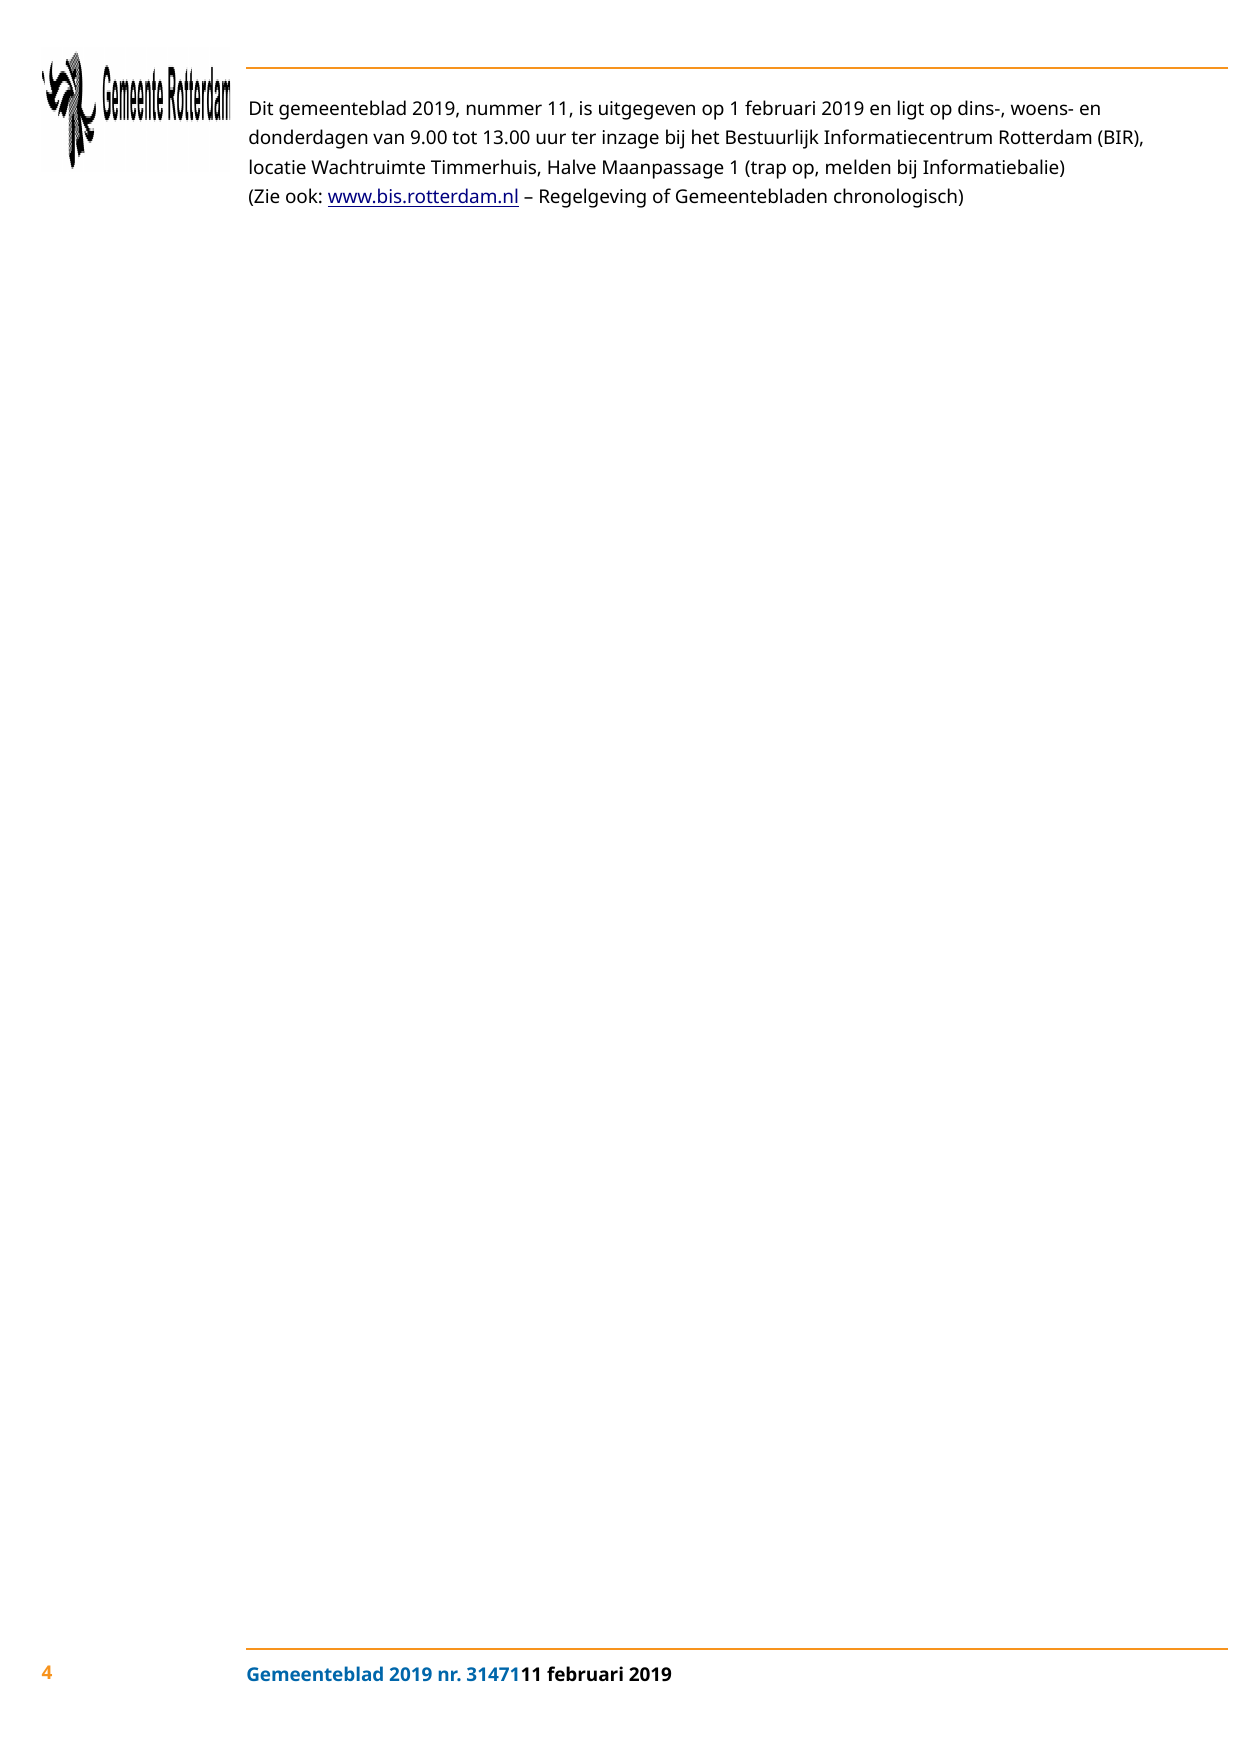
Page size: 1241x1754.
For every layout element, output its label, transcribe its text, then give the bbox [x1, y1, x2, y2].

text Dit gemeenteblad 2019, nummer 11, is uitgegeven op 1 februari 2019 en ligt op dins-, woens- en donderdagen van 9.00 tot 13.00 uur ter inzage bij het Bestuurlijk Informatiecentrum Rotterdam (BIR), locatie Wachtruimte Timmerhuis, Halve Maanpassage 1 (trap op, melden bij Informatiebalie) [248, 95, 1152, 180]
text (Zie ook: www.bis.rotterdam.nl – Regelgeving of Gemeentebladen chronologisch) [248, 184, 1152, 209]
picture [41, 47, 231, 172]
